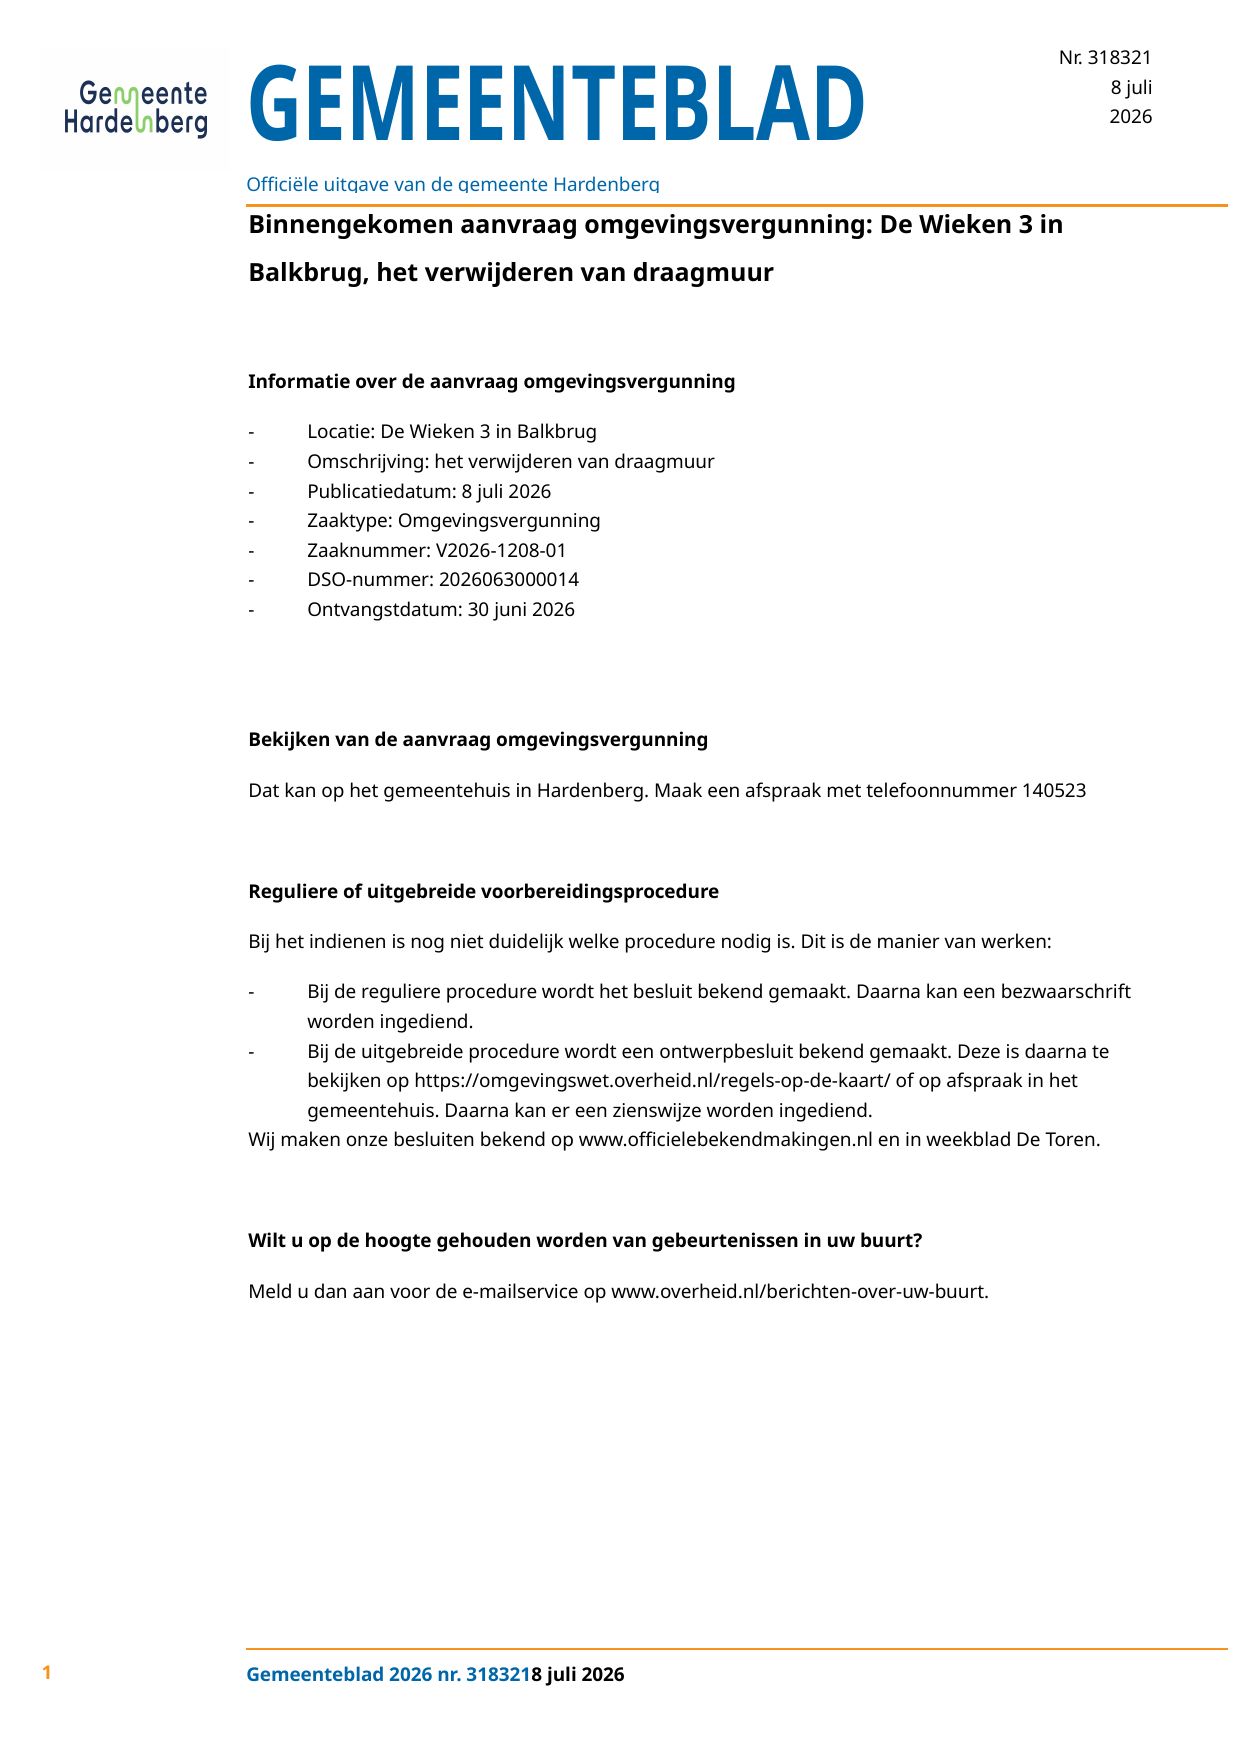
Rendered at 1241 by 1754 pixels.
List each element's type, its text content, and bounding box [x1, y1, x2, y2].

text Bekijken van de aanvraag omgevingsvergunning [248, 727, 1152, 752]
list Ontvangstdatum: 30 juni 2026 [248, 596, 1152, 622]
picture [41, 47, 231, 172]
list DSO-nummer: 2026063000014 [248, 567, 1152, 592]
text Dat kan op het gemeentehuis in Hardenberg. Maak een afspraak met telefoonnummer 140523 [248, 777, 1152, 803]
list Bij de uitgebreide procedure wordt een ontwerpbesluit bekend gemaakt. Deze is daarna te bekijken op https://omgevingswet.overheid.nl/regels-op-de-kaart/ of op afspraak in het gemeentehuis. Daarna kan er een zienswijze worden ingediend. [248, 1038, 1152, 1123]
text Bij het indienen is nog niet duidelijk welke procedure nodig is. Dit is de manier van werken: [248, 928, 1152, 954]
text Wij maken onze besluiten bekend op www.officielebekendmakingen.nl en in weekblad De Toren. [248, 1127, 1152, 1152]
list Bij de reguliere procedure wordt het besluit bekend gemaakt. Daarna kan een bezwaarschrift worden ingediend. [248, 979, 1152, 1034]
text Reguliere of uitgebreide voorbereidingsprocedure [248, 878, 1152, 904]
list Zaaknummer: V2026-1208-01 [248, 537, 1152, 563]
text Wilt u op de hoogte gehouden worden van gebeurtenissen in uw buurt? [248, 1227, 1152, 1253]
text Informatie over de aanvraag omgevingsvergunning [248, 368, 1152, 394]
list Locatie: De Wieken 3 in Balkbrug [248, 419, 1152, 444]
text Meld u dan aan voor de e-mailservice op www.overheid.nl/berichten-over-uw-buurt. [248, 1278, 1152, 1304]
text Binnengekomen aanvraag omgevingsvergunning: De Wieken 3 in Balkbrug, het verwijderen van draagmuur [248, 207, 1152, 288]
list Omschrijving: het verwijderen van draagmuur [248, 448, 1152, 474]
list Zaaktype: Omgevingsvergunning [248, 507, 1152, 533]
list Publicatiedatum: 8 juli 2026 [248, 478, 1152, 504]
